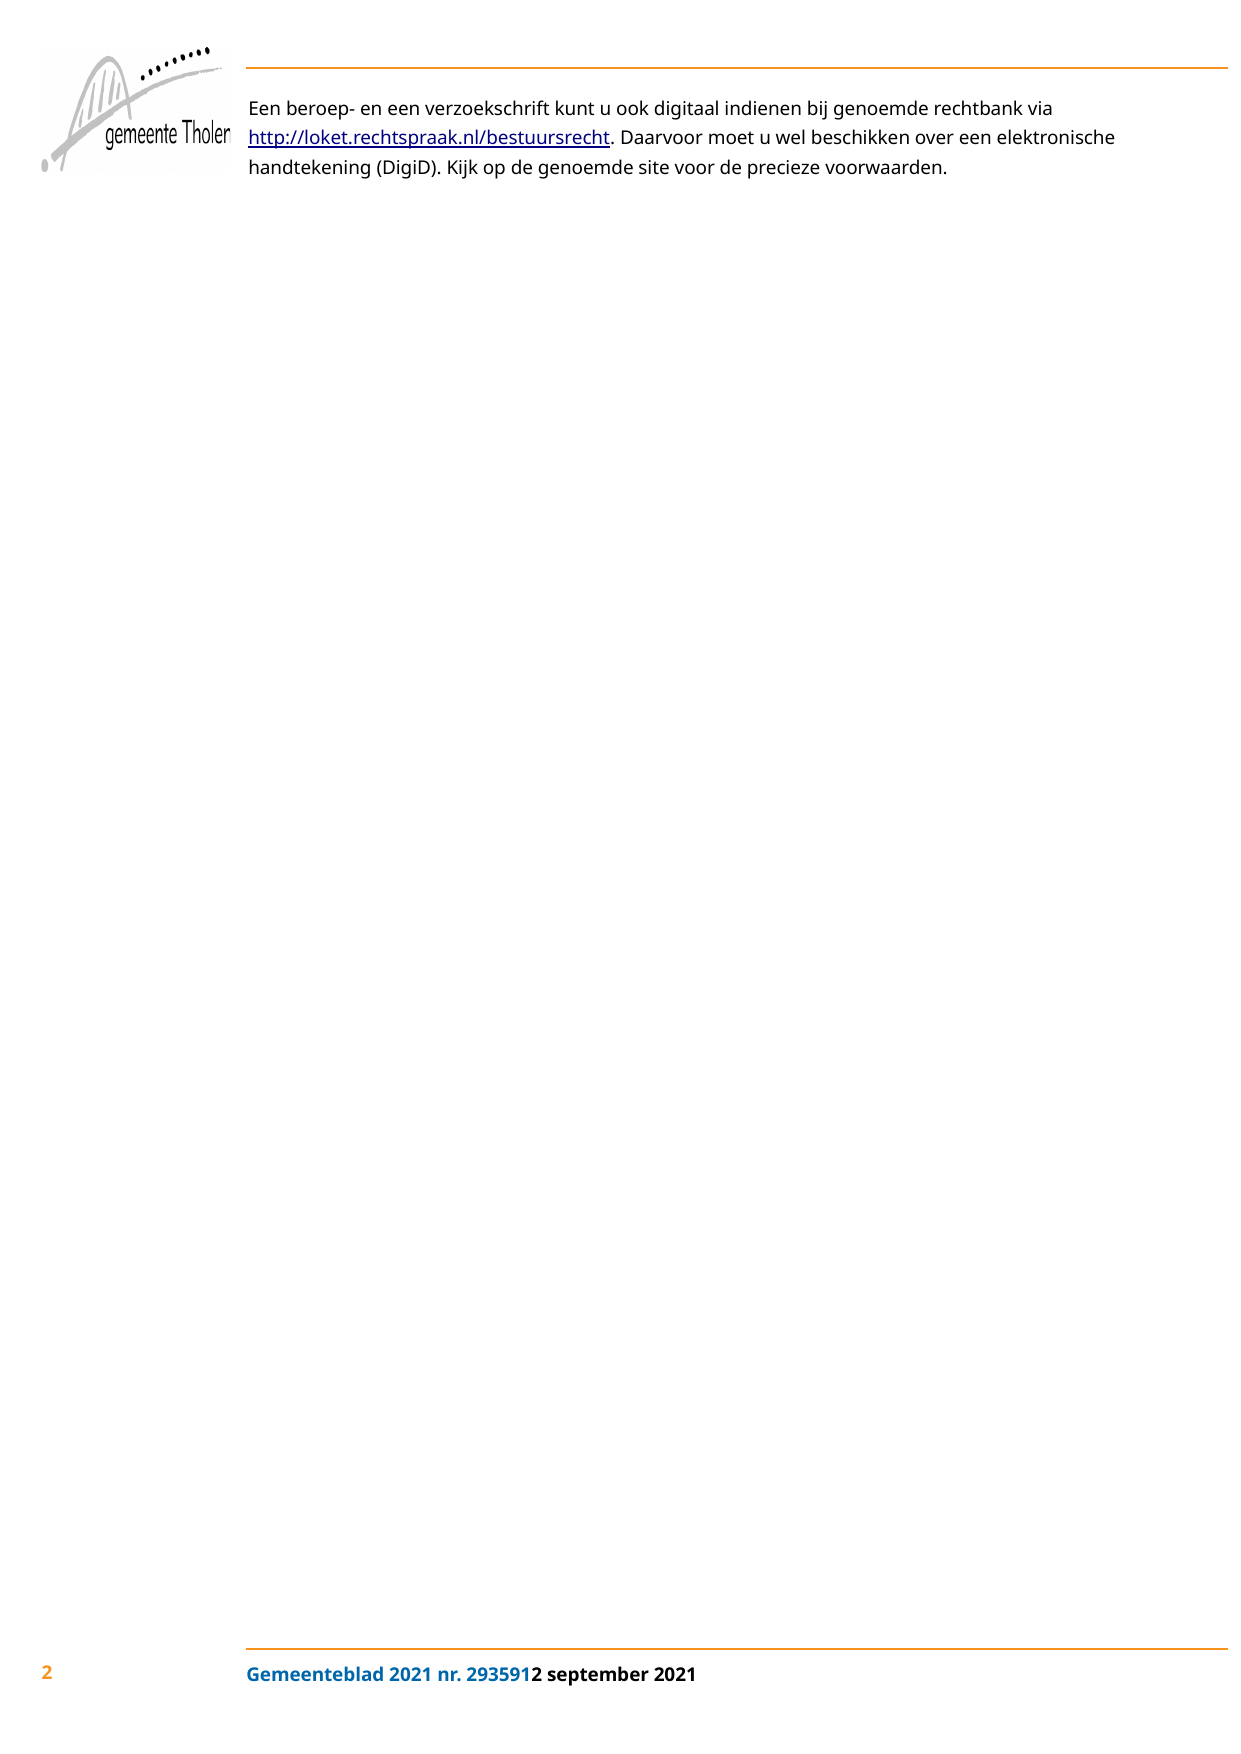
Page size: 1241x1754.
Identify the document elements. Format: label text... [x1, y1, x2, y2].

picture [41, 47, 231, 172]
text Een beroep- en een verzoekschrift kunt u ook digitaal indienen bij genoemde rechtbank via http://loket.rechtspraak.nl/bestuursrecht. Daarvoor moet u wel beschikken over een elektronische handtekening (DigiD). Kijk op de genoemde site voor de precieze voorwaarden. [248, 95, 1152, 180]
